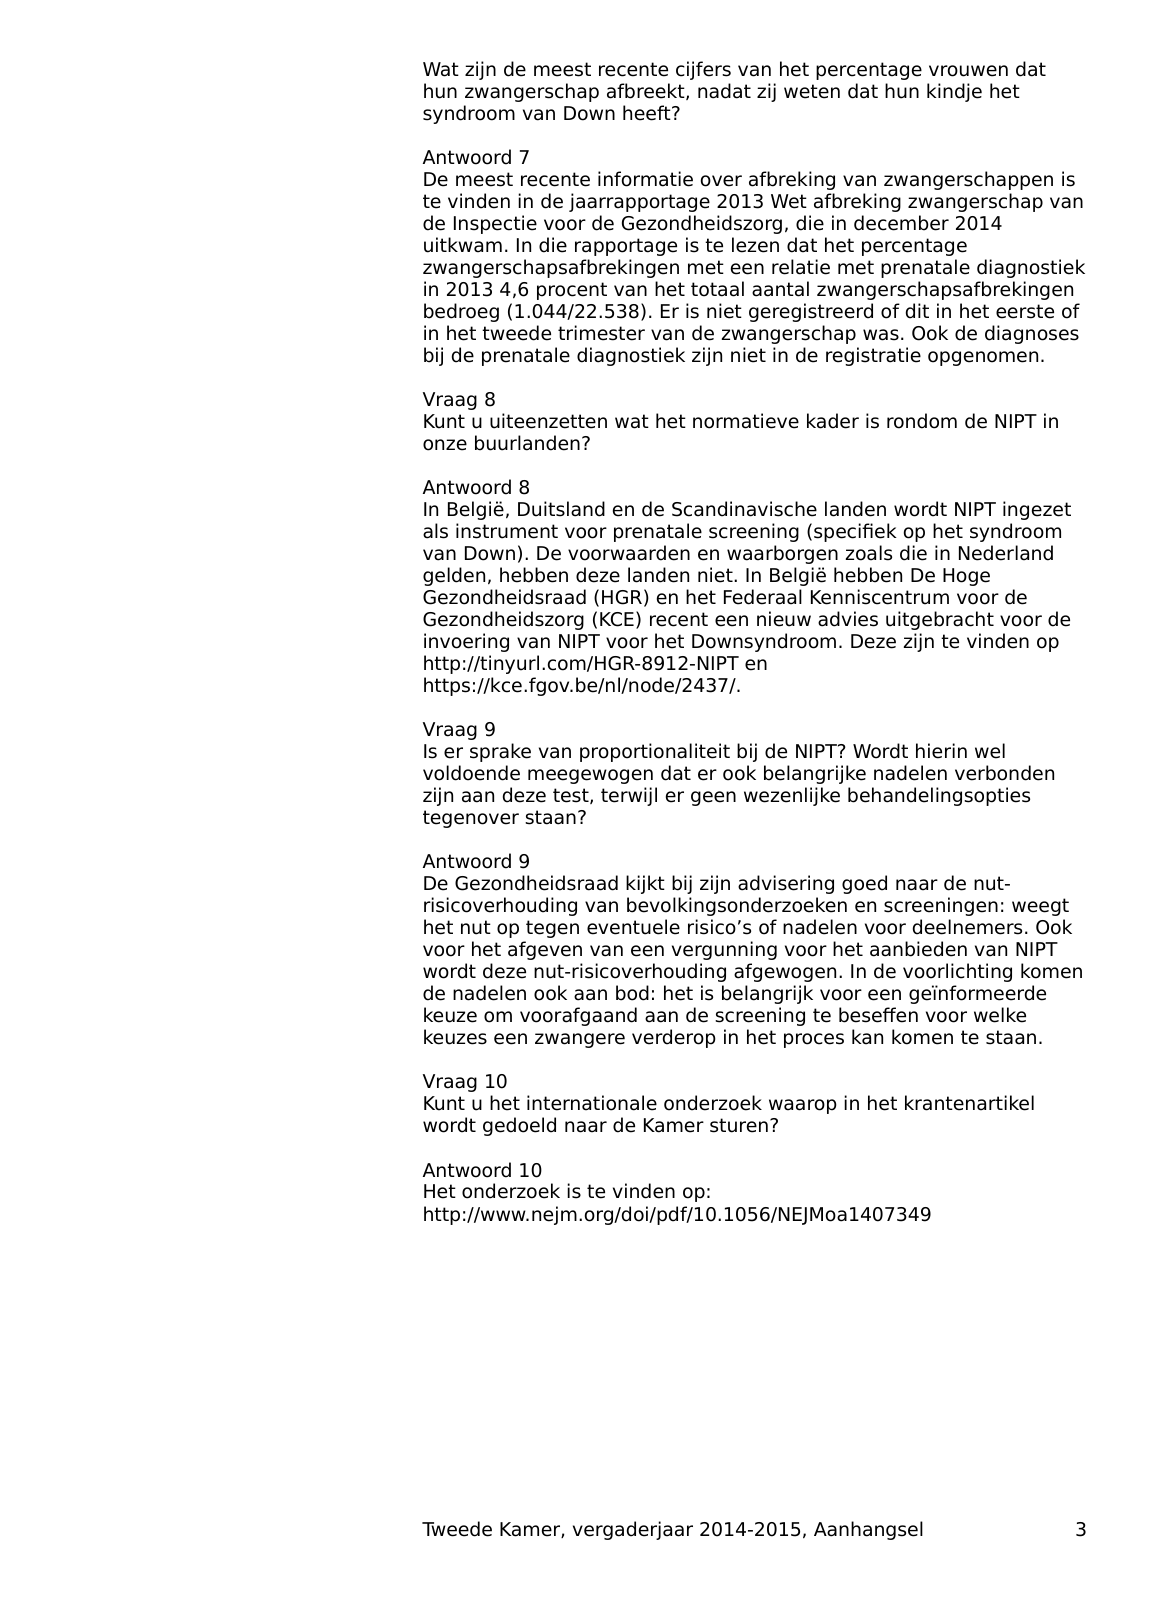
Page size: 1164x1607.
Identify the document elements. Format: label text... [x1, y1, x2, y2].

text Vraag 9 [422, 719, 1087, 741]
text Vraag 8 [422, 389, 1087, 411]
text Is er sprake van proportionaliteit bij de NIPT? Wordt hierin wel voldoende meegewogen dat er ook belangrijke nadelen verbonden zijn aan deze test, terwijl er geen wezenlijke behandelingsopties tegenover staan? [422, 741, 1087, 829]
text Kunt u uiteenzetten wat het normatieve kader is rondom de NIPT in onze buurlanden? [422, 411, 1087, 455]
text Het onderzoek is te vinden op: http://www.nejm.org/doi/pdf/10.1056/NEJMoa1407349 [422, 1181, 1087, 1225]
text Kunt u het internationale onderzoek waarop in het krantenartikel wordt gedoeld naar de Kamer sturen? [422, 1093, 1087, 1137]
text In België, Duitsland en de Scandinavische landen wordt NIPT ingezet als instrument voor prenatale screening (specifiek op het syndroom van Down). De voorwaarden en waarborgen zoals die in Nederland gelden, hebben deze landen niet. In België hebben De Hoge Gezondheidsraad (HGR) en het Federaal Kenniscentrum voor de Gezondheidszorg (KCE) recent een nieuw advies uitgebracht voor de invoering van NIPT voor het Downsyndroom. Deze zijn te vinden op http://tinyurl.com/HGR-8912-NIPT en https://kce.fgov.be/nl/node/2437/. [422, 499, 1087, 697]
text Antwoord 9 [422, 851, 1087, 873]
text Wat zijn de meest recente cijfers van het percentage vrouwen dat hun zwangerschap afbreekt, nadat zij weten dat hun kindje het syndroom van Down heeft? [422, 59, 1087, 125]
text Antwoord 7 [422, 147, 1087, 169]
text Vraag 10 [422, 1071, 1087, 1093]
text Antwoord 8 [422, 477, 1087, 499]
text De Gezondheidsraad kijkt bij zijn advisering goed naar de nut-risicoverhouding van bevolkingsonderzoeken en screeningen: weegt het nut op tegen eventuele risico’s of nadelen voor deelnemers. Ook voor het afgeven van een vergunning voor het aanbieden van NIPT wordt deze nut-risicoverhouding afgewogen. In de voorlichting komen de nadelen ook aan bod: het is belangrijk voor een geïnformeerde keuze om voorafgaand aan de screening te beseffen voor welke keuzes een zwangere verderop in het proces kan komen te staan. [422, 873, 1087, 1049]
text Antwoord 10 [422, 1159, 1087, 1181]
text De meest recente informatie over afbreking van zwangerschappen is te vinden in de jaarrapportage 2013 Wet afbreking zwangerschap van de Inspectie voor de Gezondheidszorg, die in december 2014 uitkwam. In die rapportage is te lezen dat het percentage zwangerschapsafbrekingen met een relatie met prenatale diagnostiek in 2013 4,6 procent van het totaal aantal zwangerschapsafbrekingen bedroeg (1.044/22.538). Er is niet geregistreerd of dit in het eerste of in het tweede trimester van de zwangerschap was. Ook de diagnoses bij de prenatale diagnostiek zijn niet in de registratie opgenomen. [422, 169, 1087, 367]
